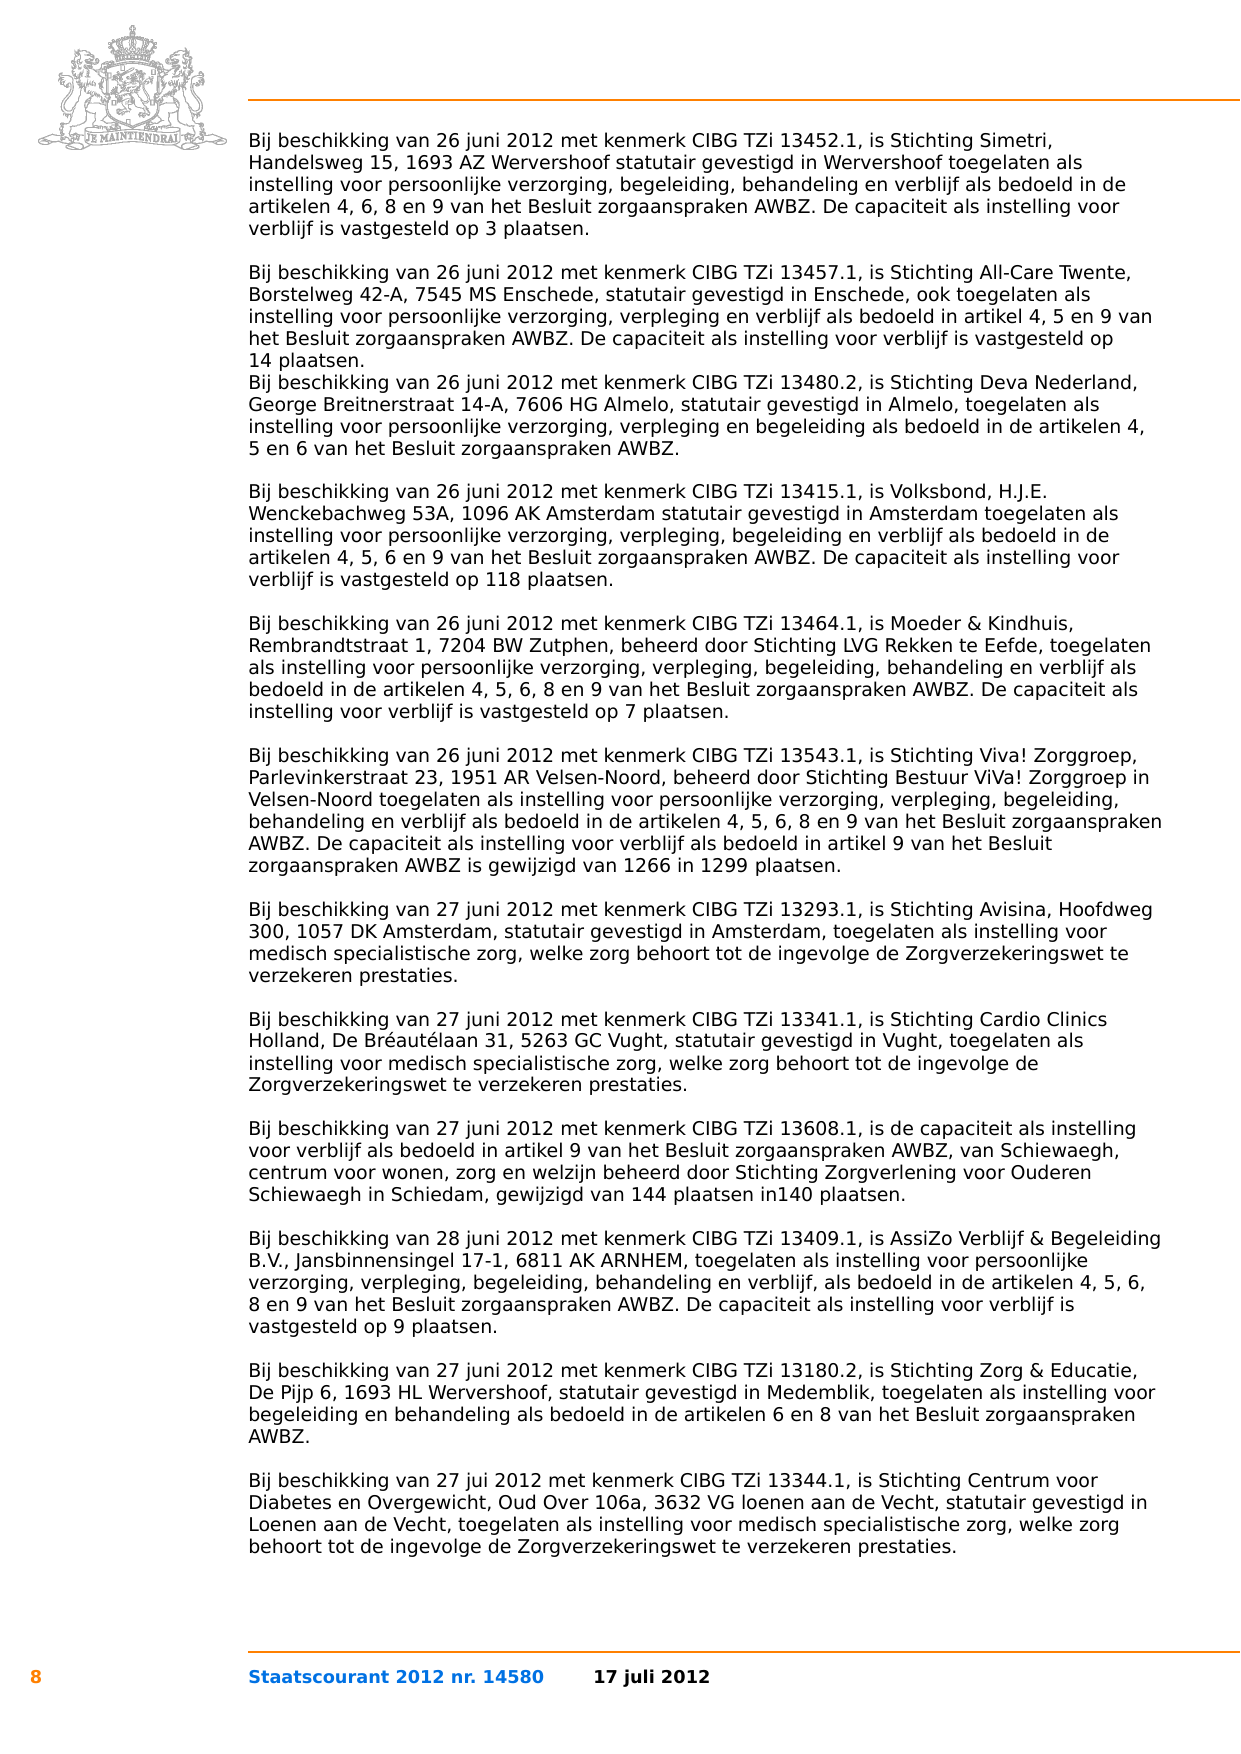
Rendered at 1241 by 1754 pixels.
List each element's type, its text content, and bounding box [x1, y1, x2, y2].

text Bij beschikking van 28 juni 2012 met kenmerk CIBG TZi 13409.1, is AssiZo Verblijf & Begeleiding B.V., Jansbinnensingel 17-1, 6811 AK ARNHEM, toegelaten als instelling voor persoonlijke verzorging, verpleging, begeleiding, behandeling en verblijf, als bedoeld in de artikelen 4, 5, 6, 8 en 9 van het Besluit zorgaanspraken AWBZ. De capaciteit als instelling voor verblijf is vastgesteld op 9 plaatsen. [248, 1228, 1163, 1338]
text Bij beschikking van 27 juni 2012 met kenmerk CIBG TZi 13180.2, is Stichting Zorg & Educatie, De Pijp 6, 1693 HL Wervershoof, statutair gevestigd in Medemblik, toegelaten als instelling voor begeleiding en behandeling als bedoeld in de artikelen 6 en 8 van het Besluit zorgaanspraken AWBZ. [248, 1360, 1163, 1448]
text Bij beschikking van 26 juni 2012 met kenmerk CIBG TZi 13415.1, is Volksbond, H.J.E. Wenckebachweg 53A, 1096 AK Amsterdam statutair gevestigd in Amsterdam toegelaten als instelling voor persoonlijke verzorging, verpleging, begeleiding en verblijf als bedoeld in de artikelen 4, 5, 6 en 9 van het Besluit zorgaanspraken AWBZ. De capaciteit als instelling voor verblijf is vastgesteld op 118 plaatsen. [248, 481, 1163, 591]
text Bij beschikking van 26 juni 2012 met kenmerk CIBG TZi 13457.1, is Stichting All-Care Twente, Borstelweg 42-A, 7545 MS Enschede, statutair gevestigd in Enschede, ook toegelaten als instelling voor persoonlijke verzorging, verpleging en verblijf als bedoeld in artikel 4, 5 en 9 van het Besluit zorgaanspraken AWBZ. De capaciteit als instelling voor verblijf is vastgesteld op 14 plaatsen. [248, 262, 1163, 372]
text Bij beschikking van 27 juni 2012 met kenmerk CIBG TZi 13608.1, is de capaciteit als instelling voor verblijf als bedoeld in artikel 9 van het Besluit zorgaanspraken AWBZ, van Schiewaegh, centrum voor wonen, zorg en welzijn beheerd door Stichting Zorgverlening voor Ouderen Schiewaegh in Schiedam, gewijzigd van 144 plaatsen in140 plaatsen. [248, 1118, 1163, 1206]
text Bij beschikking van 27 juni 2012 met kenmerk CIBG TZi 13341.1, is Stichting Cardio Clinics Holland, De Bréautélaan 31, 5263 GC Vught, statutair gevestigd in Vught, toegelaten als instelling voor medisch specialistische zorg, welke zorg behoort tot de ingevolge de Zorgverzekeringswet te verzekeren prestaties. [248, 1008, 1163, 1096]
text Bij beschikking van 26 juni 2012 met kenmerk CIBG TZi 13543.1, is Stichting Viva! Zorggroep, Parlevinkerstraat 23, 1951 AR Velsen-Noord, beheerd door Stichting Bestuur ViVa! Zorggroep in Velsen-Noord toegelaten als instelling voor persoonlijke verzorging, verpleging, begeleiding, behandeling en verblijf als bedoeld in de artikelen 4, 5, 6, 8 en 9 van het Besluit zorgaanspraken AWBZ. De capaciteit als instelling voor verblijf als bedoeld in artikel 9 van het Besluit zorgaanspraken AWBZ is gewijzigd van 1266 in 1299 plaatsen. [248, 745, 1163, 877]
text Bij beschikking van 26 juni 2012 met kenmerk CIBG TZi 13452.1, is Stichting Simetri, Handelsweg 15, 1693 AZ Wervershoof statutair gevestigd in Wervershoof toegelaten als instelling voor persoonlijke verzorging, begeleiding, behandeling en verblijf als bedoeld in de artikelen 4, 6, 8 en 9 van het Besluit zorgaanspraken AWBZ. De capaciteit als instelling voor verblijf is vastgesteld op 3 plaatsen. [248, 130, 1163, 240]
picture [38, 25, 227, 150]
text Bij beschikking van 27 juni 2012 met kenmerk CIBG TZi 13293.1, is Stichting Avisina, Hoofdweg 300, 1057 DK Amsterdam, statutair gevestigd in Amsterdam, toegelaten als instelling voor medisch specialistische zorg, welke zorg behoort tot de ingevolge de Zorgverzekeringswet te verzekeren prestaties. [248, 899, 1163, 987]
text Bij beschikking van 26 juni 2012 met kenmerk CIBG TZi 13480.2, is Stichting Deva Nederland, George Breitnerstraat 14-A, 7606 HG Almelo, statutair gevestigd in Almelo, toegelaten als instelling voor persoonlijke verzorging, verpleging en begeleiding als bedoeld in de artikelen 4, 5 en 6 van het Besluit zorgaanspraken AWBZ. [248, 372, 1163, 459]
text Bij beschikking van 27 jui 2012 met kenmerk CIBG TZi 13344.1, is Stichting Centrum voor Diabetes en Overgewicht, Oud Over 106a, 3632 VG loenen aan de Vecht, statutair gevestigd in Loenen aan de Vecht, toegelaten als instelling voor medisch specialistische zorg, welke zorg behoort tot de ingevolge de Zorgverzekeringswet te verzekeren prestaties. [248, 1469, 1163, 1557]
text Bij beschikking van 26 juni 2012 met kenmerk CIBG TZi 13464.1, is Moeder & Kindhuis, Rembrandtstraat 1, 7204 BW Zutphen, beheerd door Stichting LVG Rekken te Eefde, toegelaten als instelling voor persoonlijke verzorging, verpleging, begeleiding, behandeling en verblijf als bedoeld in de artikelen 4, 5, 6, 8 en 9 van het Besluit zorgaanspraken AWBZ. De capaciteit als instelling voor verblijf is vastgesteld op 7 plaatsen. [248, 613, 1163, 723]
